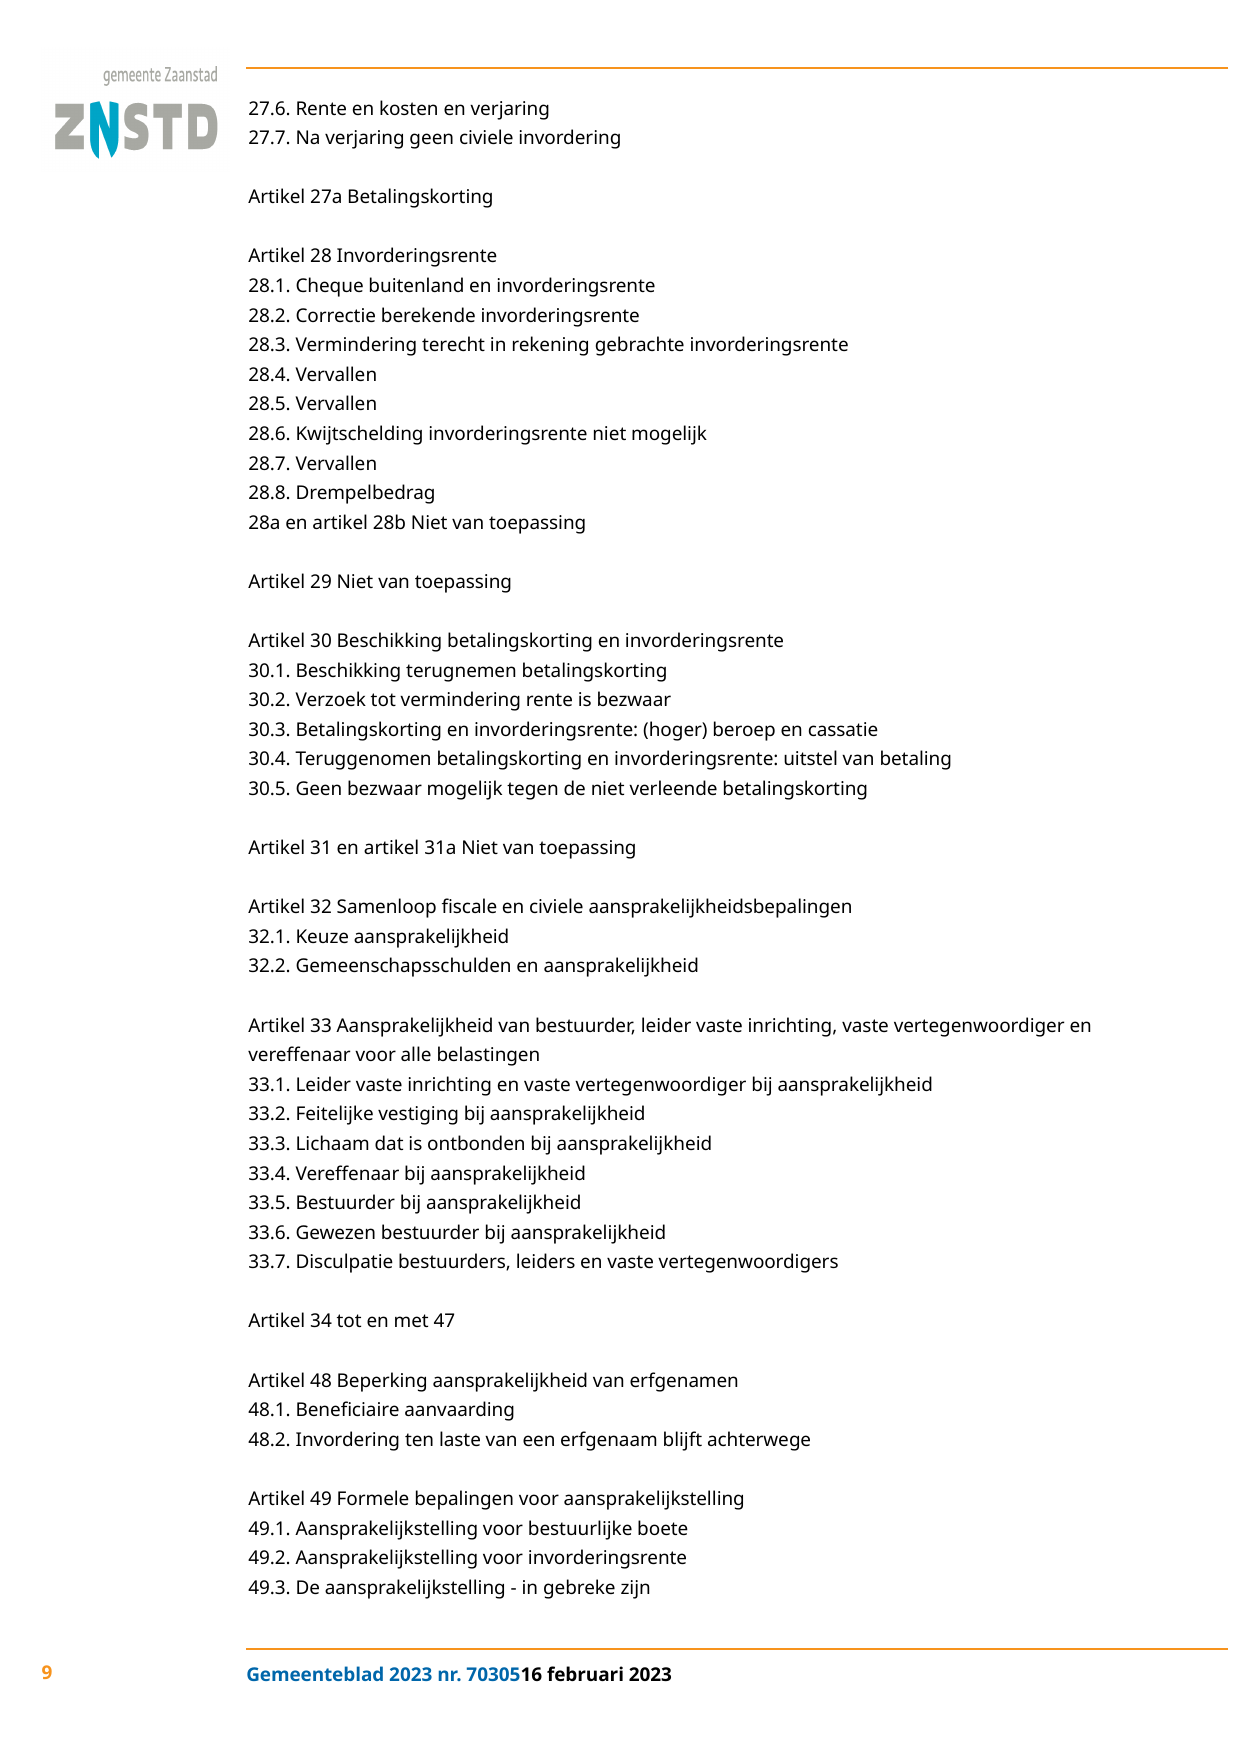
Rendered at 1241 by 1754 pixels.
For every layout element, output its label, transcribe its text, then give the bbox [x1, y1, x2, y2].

text 33.2. Feitelijke vestiging bij aansprakelijkheid [248, 1101, 1152, 1126]
text 32.1. Keuze aansprakelijkheid [248, 923, 1152, 949]
text 27.6. Rente en kosten en verjaring [248, 95, 1152, 121]
text Artikel 31 en artikel 31a Niet van toepassing [248, 834, 1152, 860]
text 33.6. Gewezen bestuurder bij aansprakelijkheid [248, 1219, 1152, 1245]
text 28.5. Vervallen [248, 391, 1152, 416]
text 28.3. Vermindering terecht in rekening gebrachte invorderingsrente [248, 331, 1152, 357]
text Artikel 33 Aansprakelijkheid van bestuurder, leider vaste inrichting, vaste vertegenwoordiger en vereffenaar voor alle belastingen [248, 1012, 1152, 1067]
text 33.4. Vereffenaar bij aansprakelijkheid [248, 1160, 1152, 1186]
text 48.1. Beneficiaire aanvaarding [248, 1396, 1152, 1422]
text Artikel 49 Formele bepalingen voor aansprakelijkstelling [248, 1485, 1152, 1511]
text 28.4. Vervallen [248, 361, 1152, 387]
text Artikel 34 tot en met 47 [248, 1308, 1152, 1333]
text 49.1. Aansprakelijkstelling voor bestuurlijke boete [248, 1515, 1152, 1541]
text 30.2. Verzoek tot vermindering rente is bezwaar [248, 686, 1152, 712]
text 30.5. Geen bezwaar mogelijk tegen de niet verleende betalingskorting [248, 775, 1152, 801]
text Artikel 27a Betalingskorting [248, 183, 1152, 209]
text 30.3. Betalingskorting en invorderingsrente: (hoger) beroep en cassatie [248, 716, 1152, 742]
text 33.7. Disculpatie bestuurders, leiders en vaste vertegenwoordigers [248, 1248, 1152, 1274]
picture [41, 47, 231, 172]
text Artikel 29 Niet van toepassing [248, 568, 1152, 594]
text 28a en artikel 28b Niet van toepassing [248, 509, 1152, 535]
text 28.8. Drempelbedrag [248, 479, 1152, 505]
text 28.1. Cheque buitenland en invorderingsrente [248, 272, 1152, 298]
text 32.2. Gemeenschapsschulden en aansprakelijkheid [248, 953, 1152, 978]
text Artikel 30 Beschikking betalingskorting en invorderingsrente [248, 627, 1152, 653]
text 30.4. Teruggenomen betalingskorting en invorderingsrente: uitstel van betaling [248, 746, 1152, 771]
text 33.5. Bestuurder bij aansprakelijkheid [248, 1189, 1152, 1215]
text 33.3. Lichaam dat is ontbonden bij aansprakelijkheid [248, 1130, 1152, 1156]
text Artikel 32 Samenloop fiscale en civiele aansprakelijkheidsbepalingen [248, 893, 1152, 919]
text 33.1. Leider vaste inrichting en vaste vertegenwoordiger bij aansprakelijkheid [248, 1071, 1152, 1097]
text Artikel 28 Invorderingsrente [248, 243, 1152, 268]
text 49.3. De aansprakelijkstelling - in gebreke zijn [248, 1574, 1152, 1600]
text 48.2. Invordering ten laste van een erfgenaam blijft achterwege [248, 1426, 1152, 1452]
text 28.6. Kwijtschelding invorderingsrente niet mogelijk [248, 420, 1152, 446]
text 27.7. Na verjaring geen civiele invordering [248, 124, 1152, 150]
text Artikel 48 Beperking aansprakelijkheid van erfgenamen [248, 1367, 1152, 1393]
text 30.1. Beschikking terugnemen betalingskorting [248, 657, 1152, 683]
text 28.7. Vervallen [248, 450, 1152, 476]
text 28.2. Correctie berekende invorderingsrente [248, 302, 1152, 328]
text 49.2. Aansprakelijkstelling voor invorderingsrente [248, 1544, 1152, 1570]
